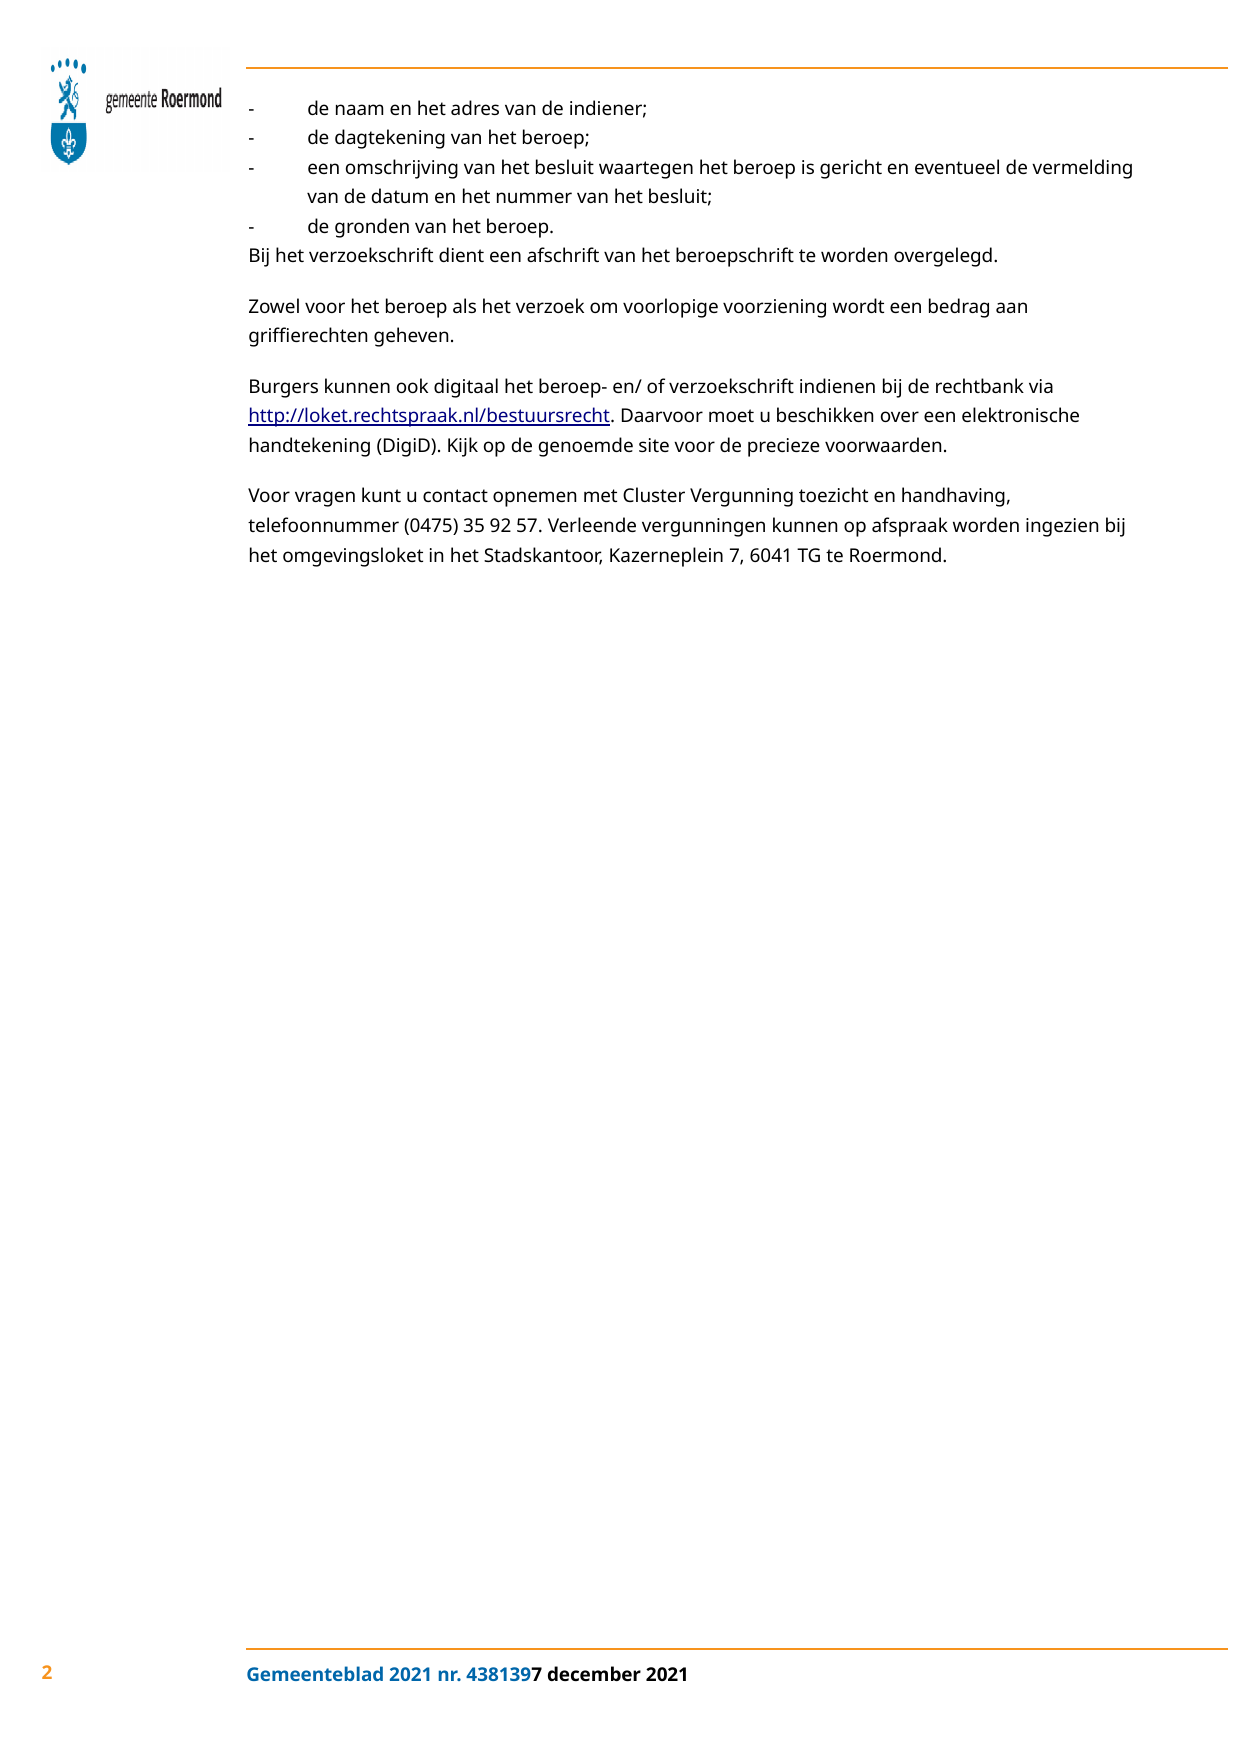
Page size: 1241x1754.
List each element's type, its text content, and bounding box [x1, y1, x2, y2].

text Burgers kunnen ook digitaal het beroep- en/ of verzoekschrift indienen bij de rechtbank via http://loket.rechtspraak.nl/bestuursrecht. Daarvoor moet u beschikken over een elektronische handtekening (DigiD). Kijk op de genoemde site voor de precieze voorwaarden. [248, 373, 1152, 458]
list een omschrijving van het besluit waartegen het beroep is gericht en eventueel de vermelding van de datum en het nummer van het besluit; [248, 154, 1152, 209]
picture [41, 47, 231, 172]
list de dagtekening van het beroep; [248, 124, 1152, 150]
list de naam en het adres van de indiener; [248, 95, 1152, 121]
text Bij het verzoekschrift dient een afschrift van het beroepschrift te worden overgelegd. [248, 243, 1152, 268]
text Zowel voor het beroep als het verzoek om voorlopige voorziening wordt een bedrag aan griffierechten geheven. [248, 293, 1152, 348]
list de gronden van het beroep. [248, 213, 1152, 239]
text Voor vragen kunt u contact opnemen met Cluster Vergunning toezicht en handhaving, telefoonnummer (0475) 35 92 57. Verleende vergunningen kunnen op afspraak worden ingezien bij het omgevingsloket in het Stadskantoor, Kazerneplein 7, 6041 TG te Roermond. [248, 483, 1152, 568]
